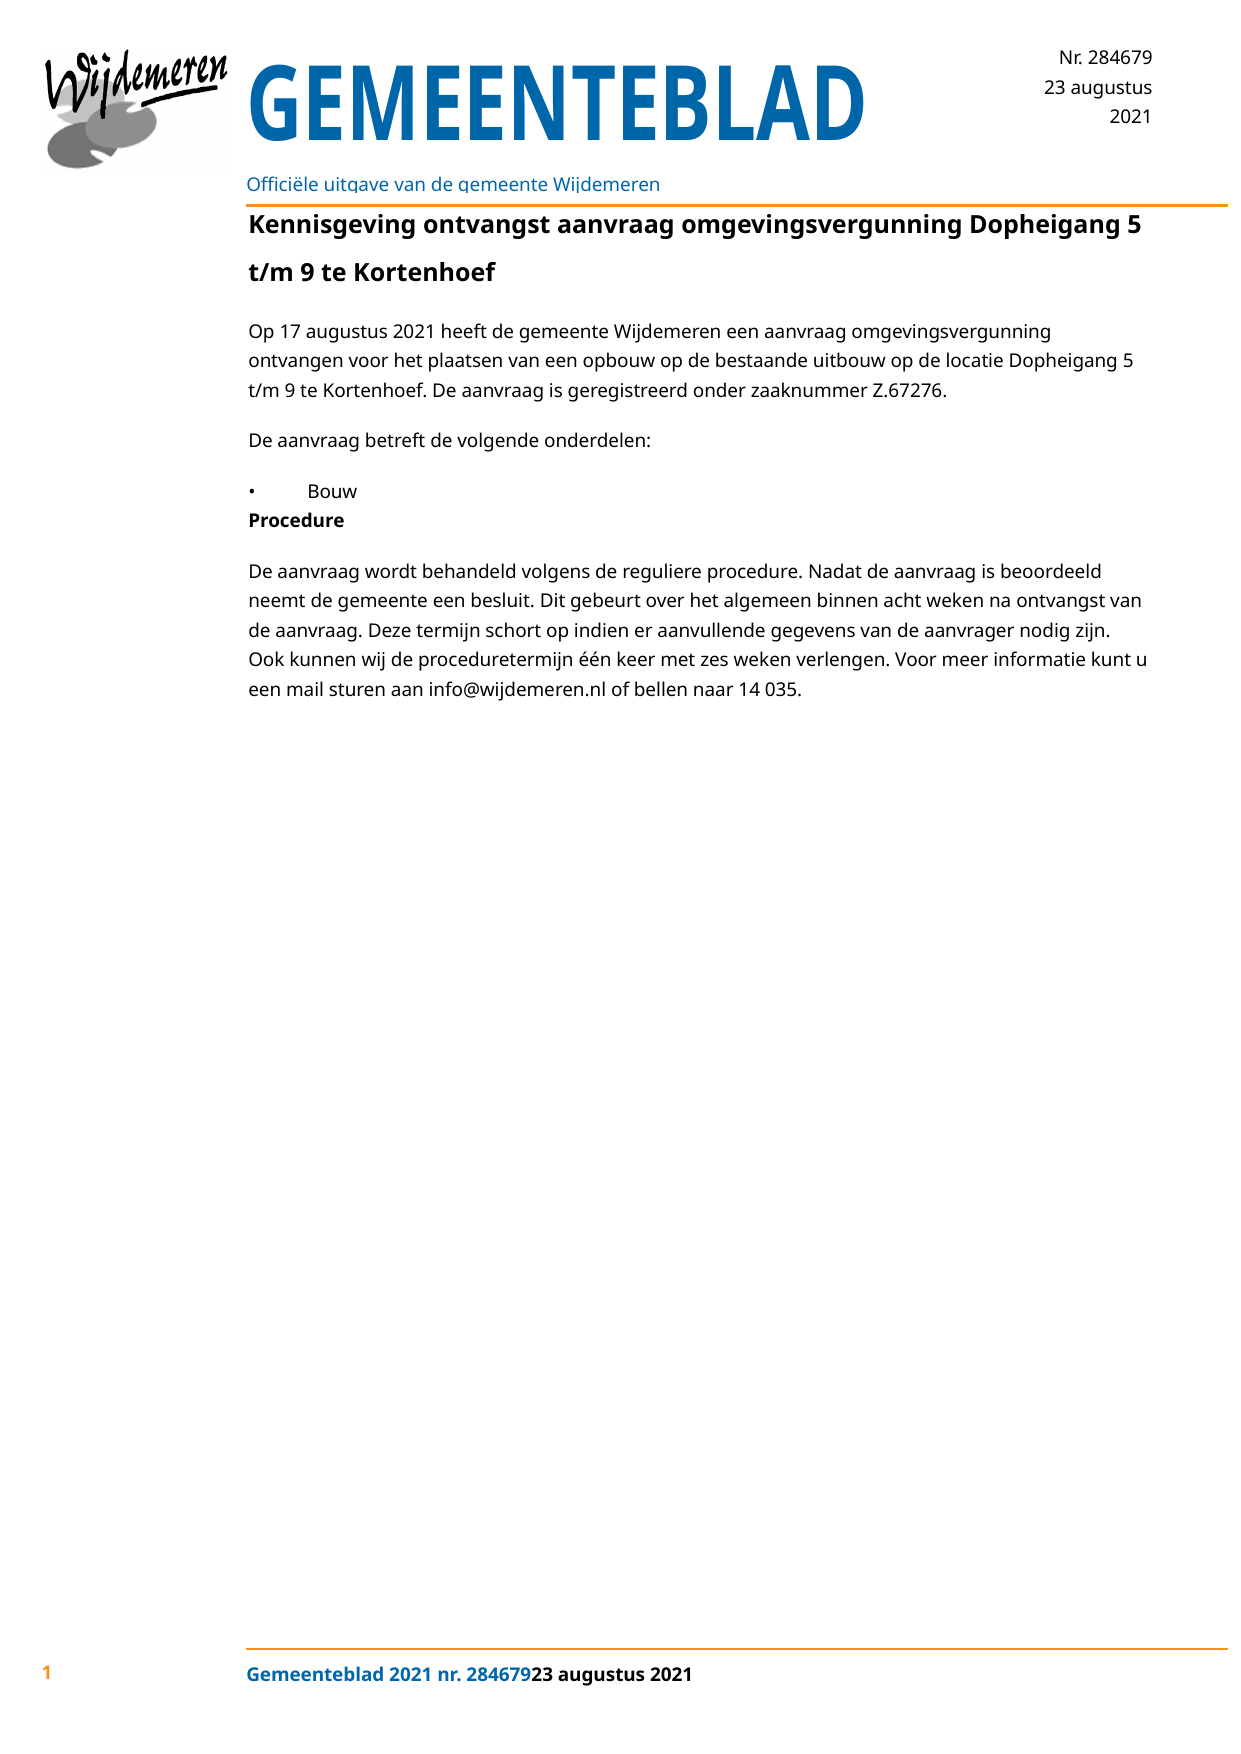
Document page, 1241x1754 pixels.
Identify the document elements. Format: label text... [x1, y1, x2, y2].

text Op 17 augustus 2021 heeft de gemeente Wijdemeren een aanvraag omgevingsvergunning ontvangen voor het plaatsen van een opbouw op de bestaande uitbouw op de locatie Dopheigang 5 t/m 9 te Kortenhoef. De aanvraag is geregistreerd onder zaaknummer Z.67276. [248, 318, 1152, 403]
text Kennisgeving ontvangst aanvraag omgevingsvergunning Dopheigang 5 t/m 9 te Kortenhoef [248, 207, 1152, 288]
text Procedure [248, 507, 1152, 533]
text De aanvraag wordt behandeld volgens de reguliere procedure. Nadat de aanvraag is beoordeeld neemt de gemeente een besluit. Dit gebeurt over het algemeen binnen acht weken na ontvangst van de aanvraag. Deze termijn schort op indien er aanvullende gegevens van de aanvrager nodig zijn. Ook kunnen wij de proceduretermijn één keer met zes weken verlengen. Voor meer informatie kunt u een mail sturen aan info@wijdemeren.nl of bellen naar 14 035. [248, 558, 1152, 702]
list Bouw [248, 478, 1152, 504]
picture [41, 47, 231, 172]
text De aanvraag betreft de volgende onderdelen: [248, 427, 1152, 453]
